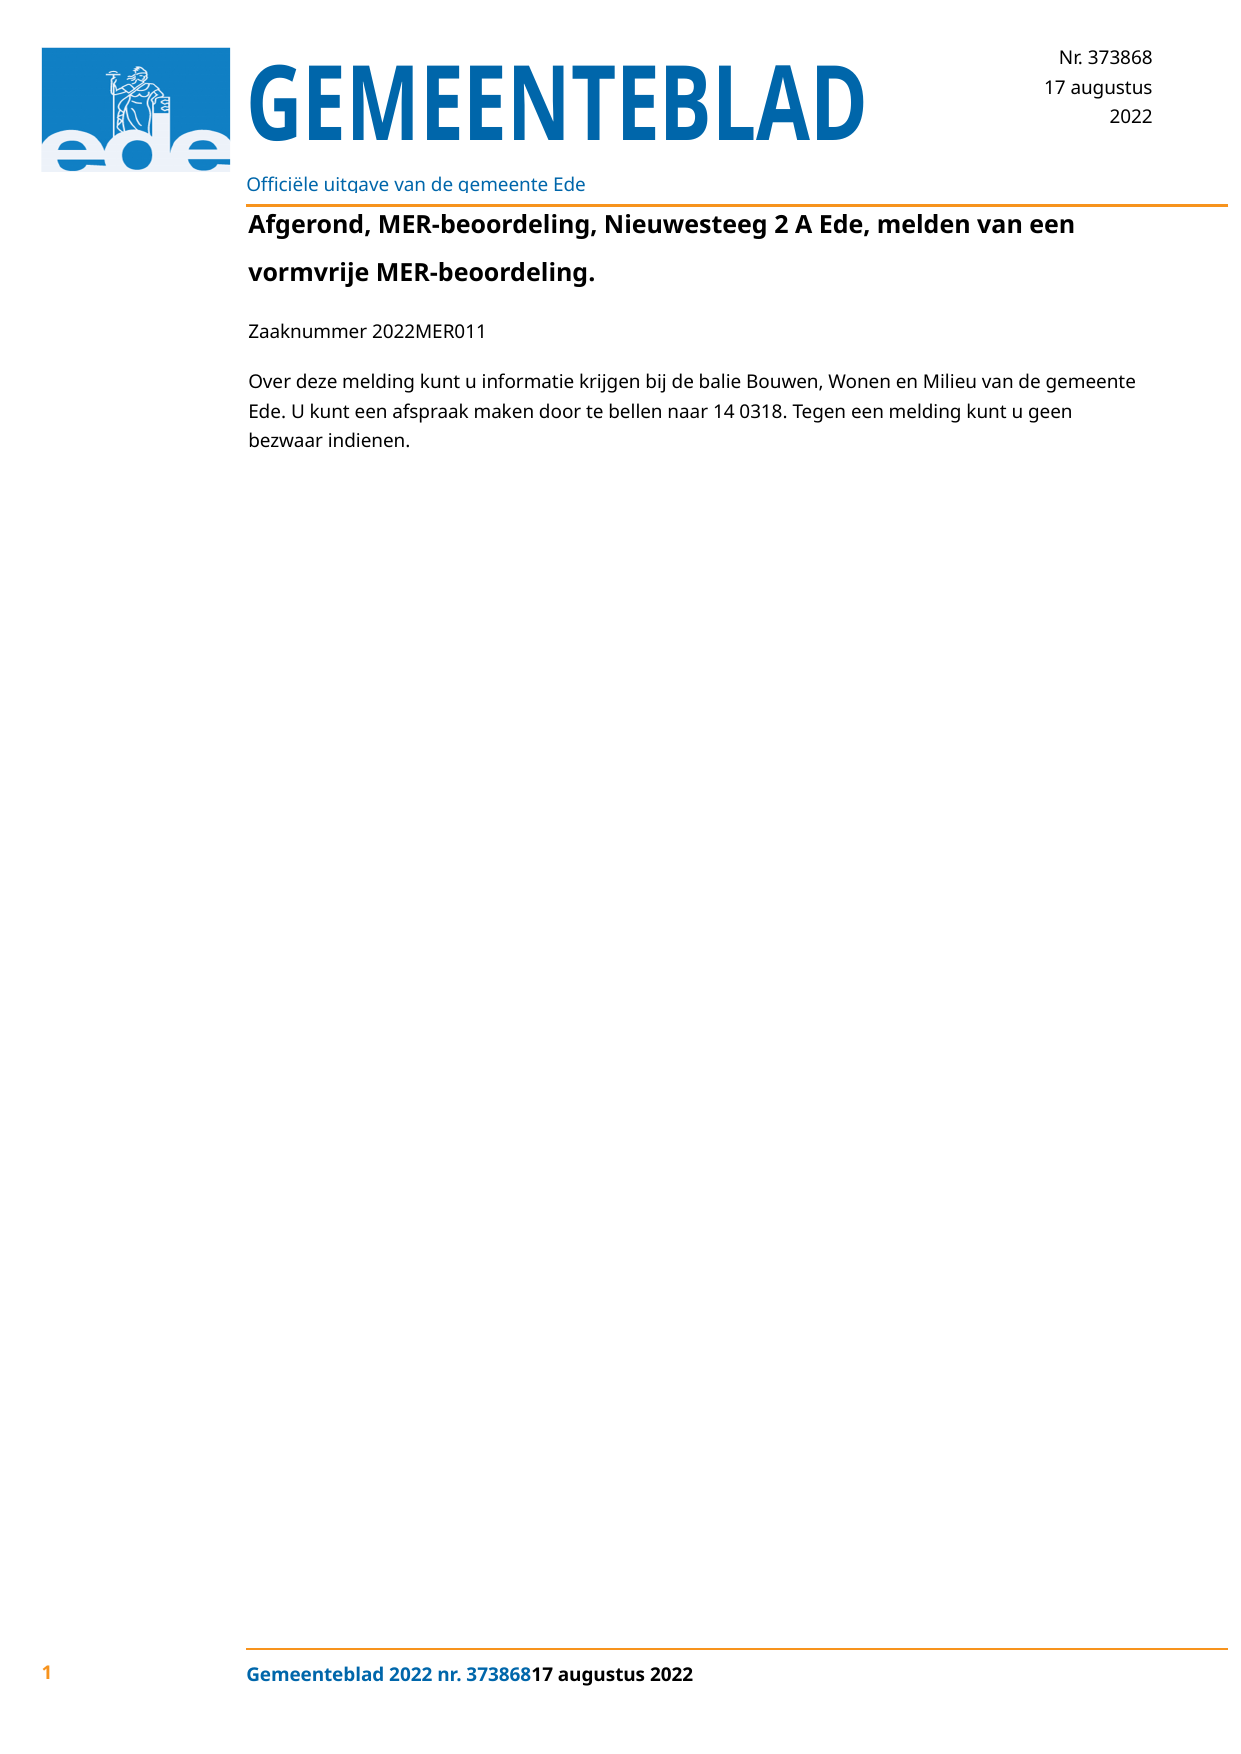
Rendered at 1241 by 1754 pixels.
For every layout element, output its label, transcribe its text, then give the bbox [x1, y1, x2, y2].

picture [41, 47, 231, 172]
text Over deze melding kunt u informatie krijgen bij de balie Bouwen, Wonen en Milieu van de gemeente Ede. U kunt een afspraak maken door te bellen naar 14 0318. Tegen een melding kunt u geen bezwaar indienen. [248, 368, 1152, 453]
text Zaaknummer 2022MER011 [248, 318, 1152, 344]
text Afgerond, MER-beoordeling, Nieuwesteeg 2 A Ede, melden van een vormvrije MER-beoordeling. [248, 207, 1152, 288]
